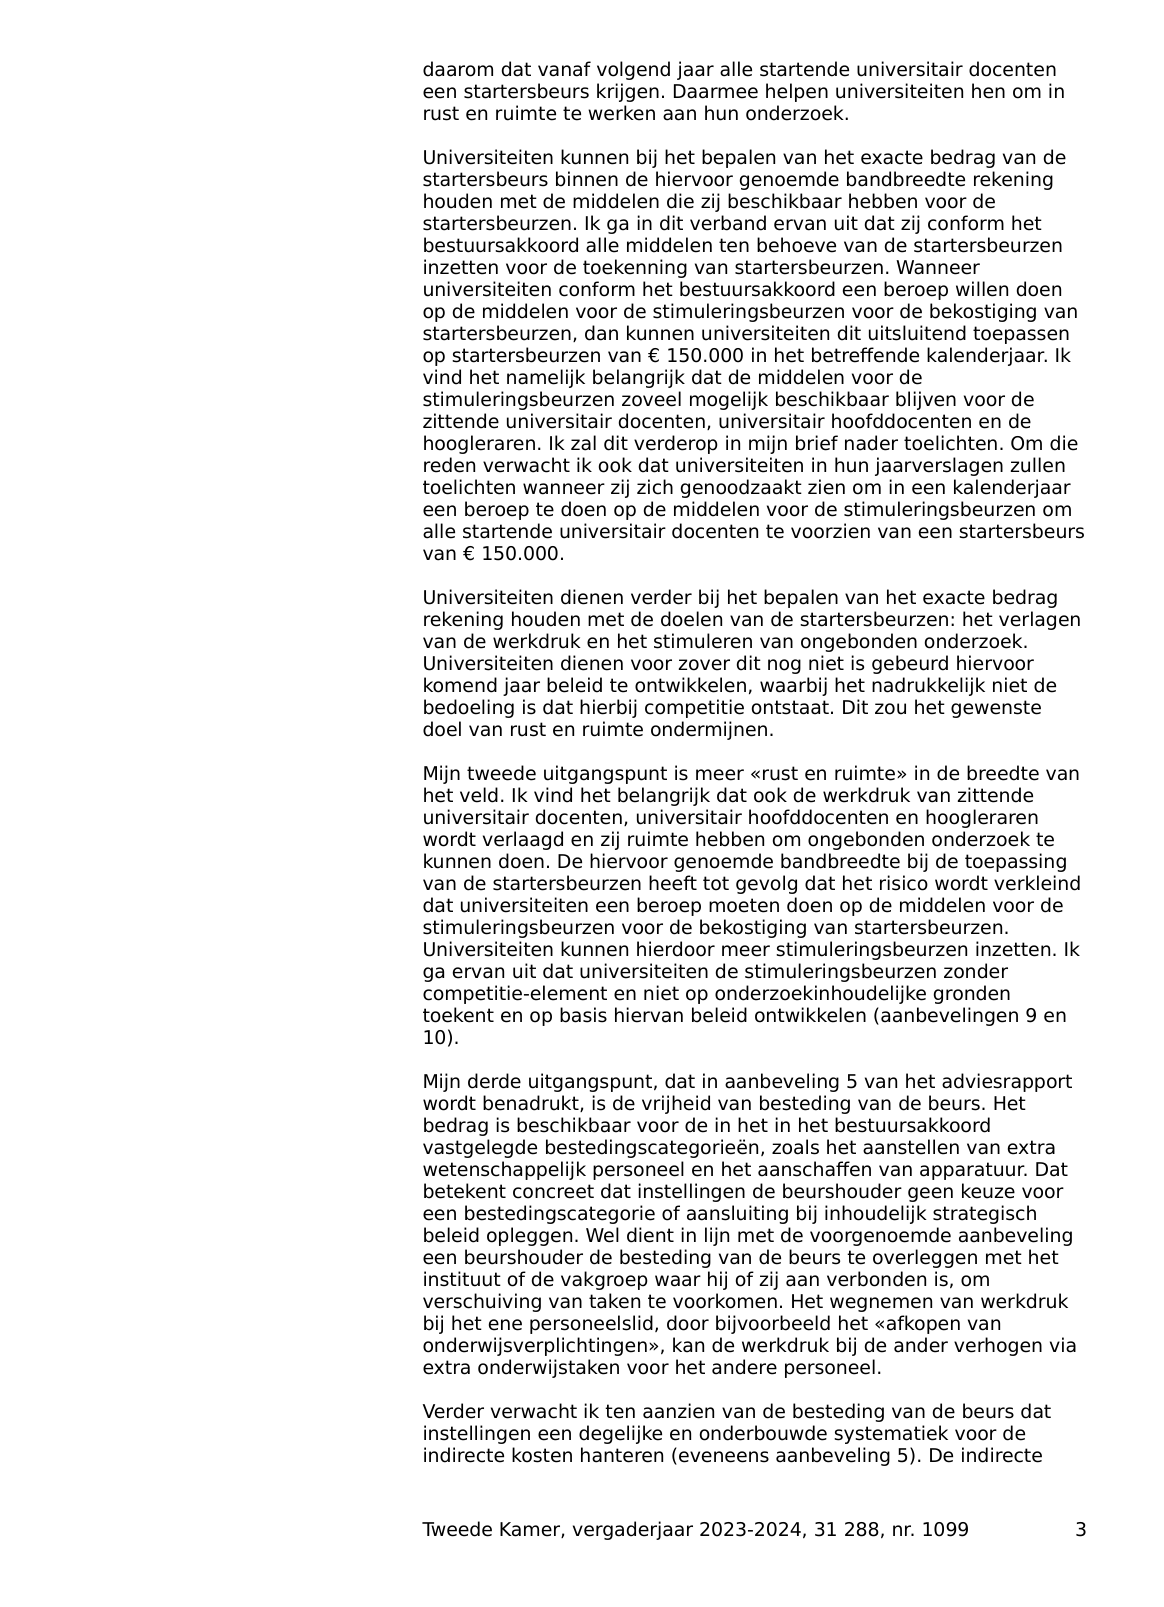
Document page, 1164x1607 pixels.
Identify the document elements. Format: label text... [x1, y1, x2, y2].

text daarom dat vanaf volgend jaar alle startende universitair docenten een startersbeurs krijgen. Daarmee helpen universiteiten hen om in rust en ruimte te werken aan hun onderzoek. [422, 59, 1087, 125]
text Universiteiten kunnen bij het bepalen van het exacte bedrag van de startersbeurs binnen de hiervoor genoemde bandbreedte rekening houden met de middelen die zij beschikbaar hebben voor de startersbeurzen. Ik ga in dit verband ervan uit dat zij conform het bestuursakkoord alle middelen ten behoeve van de startersbeurzen inzetten voor de toekenning van startersbeurzen. Wanneer universiteiten conform het bestuursakkoord een beroep willen doen op de middelen voor de stimuleringsbeurzen voor de bekostiging van startersbeurzen, dan kunnen universiteiten dit uitsluitend toepassen op startersbeurzen van € 150.000 in het betreffende kalenderjaar. Ik vind het namelijk belangrijk dat de middelen voor de stimuleringsbeurzen zoveel mogelijk beschikbaar blijven voor de zittende universitair docenten, universitair hoofddocenten en de hoogleraren. Ik zal dit verderop in mijn brief nader toelichten. Om die reden verwacht ik ook dat universiteiten in hun jaarverslagen zullen toelichten wanneer zij zich genoodzaakt zien om in een kalenderjaar een beroep te doen op de middelen voor de stimuleringsbeurzen om alle startende universitair docenten te voorzien van een startersbeurs van € 150.000. [422, 147, 1087, 565]
text Universiteiten dienen verder bij het bepalen van het exacte bedrag rekening houden met de doelen van de startersbeurzen: het verlagen van de werkdruk en het stimuleren van ongebonden onderzoek. Universiteiten dienen voor zover dit nog niet is gebeurd hiervoor komend jaar beleid te ontwikkelen, waarbij het nadrukkelijk niet de bedoeling is dat hierbij competitie ontstaat. Dit zou het gewenste doel van rust en ruimte ondermijnen. [422, 587, 1087, 741]
text Mijn derde uitgangspunt, dat in aanbeveling 5 van het adviesrapport wordt benadrukt, is de vrijheid van besteding van de beurs. Het bedrag is beschikbaar voor de in het in het bestuursakkoord vastgelegde bestedingscategorieën, zoals het aanstellen van extra wetenschappelijk personeel en het aanschaffen van apparatuur. Dat betekent concreet dat instellingen de beurshouder geen keuze voor een bestedingscategorie of aansluiting bij inhoudelijk strategisch beleid opleggen. Wel dient in lijn met de voorgenoemde aanbeveling een beurshouder de besteding van de beurs te overleggen met het instituut of de vakgroep waar hij of zij aan verbonden is, om verschuiving van taken te voorkomen. Het wegnemen van werkdruk bij het ene personeelslid, door bijvoorbeeld het «afkopen van onderwijsverplichtingen», kan de werkdruk bij de ander verhogen via extra onderwijstaken voor het andere personeel. [422, 1071, 1087, 1379]
text Mijn tweede uitgangspunt is meer «rust en ruimte» in de breedte van het veld. Ik vind het belangrijk dat ook de werkdruk van zittende universitair docenten, universitair hoofddocenten en hoogleraren wordt verlaagd en zij ruimte hebben om ongebonden onderzoek te kunnen doen. De hiervoor genoemde bandbreedte bij de toepassing van de startersbeurzen heeft tot gevolg dat het risico wordt verkleind dat universiteiten een beroep moeten doen op de middelen voor de stimuleringsbeurzen voor de bekostiging van startersbeurzen. Universiteiten kunnen hierdoor meer stimuleringsbeurzen inzetten. Ik ga ervan uit dat universiteiten de stimuleringsbeurzen zonder competitie-element en niet op onderzoekinhoudelijke gronden toekent en op basis hiervan beleid ontwikkelen (aanbevelingen 9 en 10). [422, 763, 1087, 1049]
text Verder verwacht ik ten aanzien van de besteding van de beurs dat instellingen een degelijke en onderbouwde systematiek voor de indirecte kosten hanteren (eveneens aanbeveling 5). De indirecte [422, 1401, 1087, 1467]
